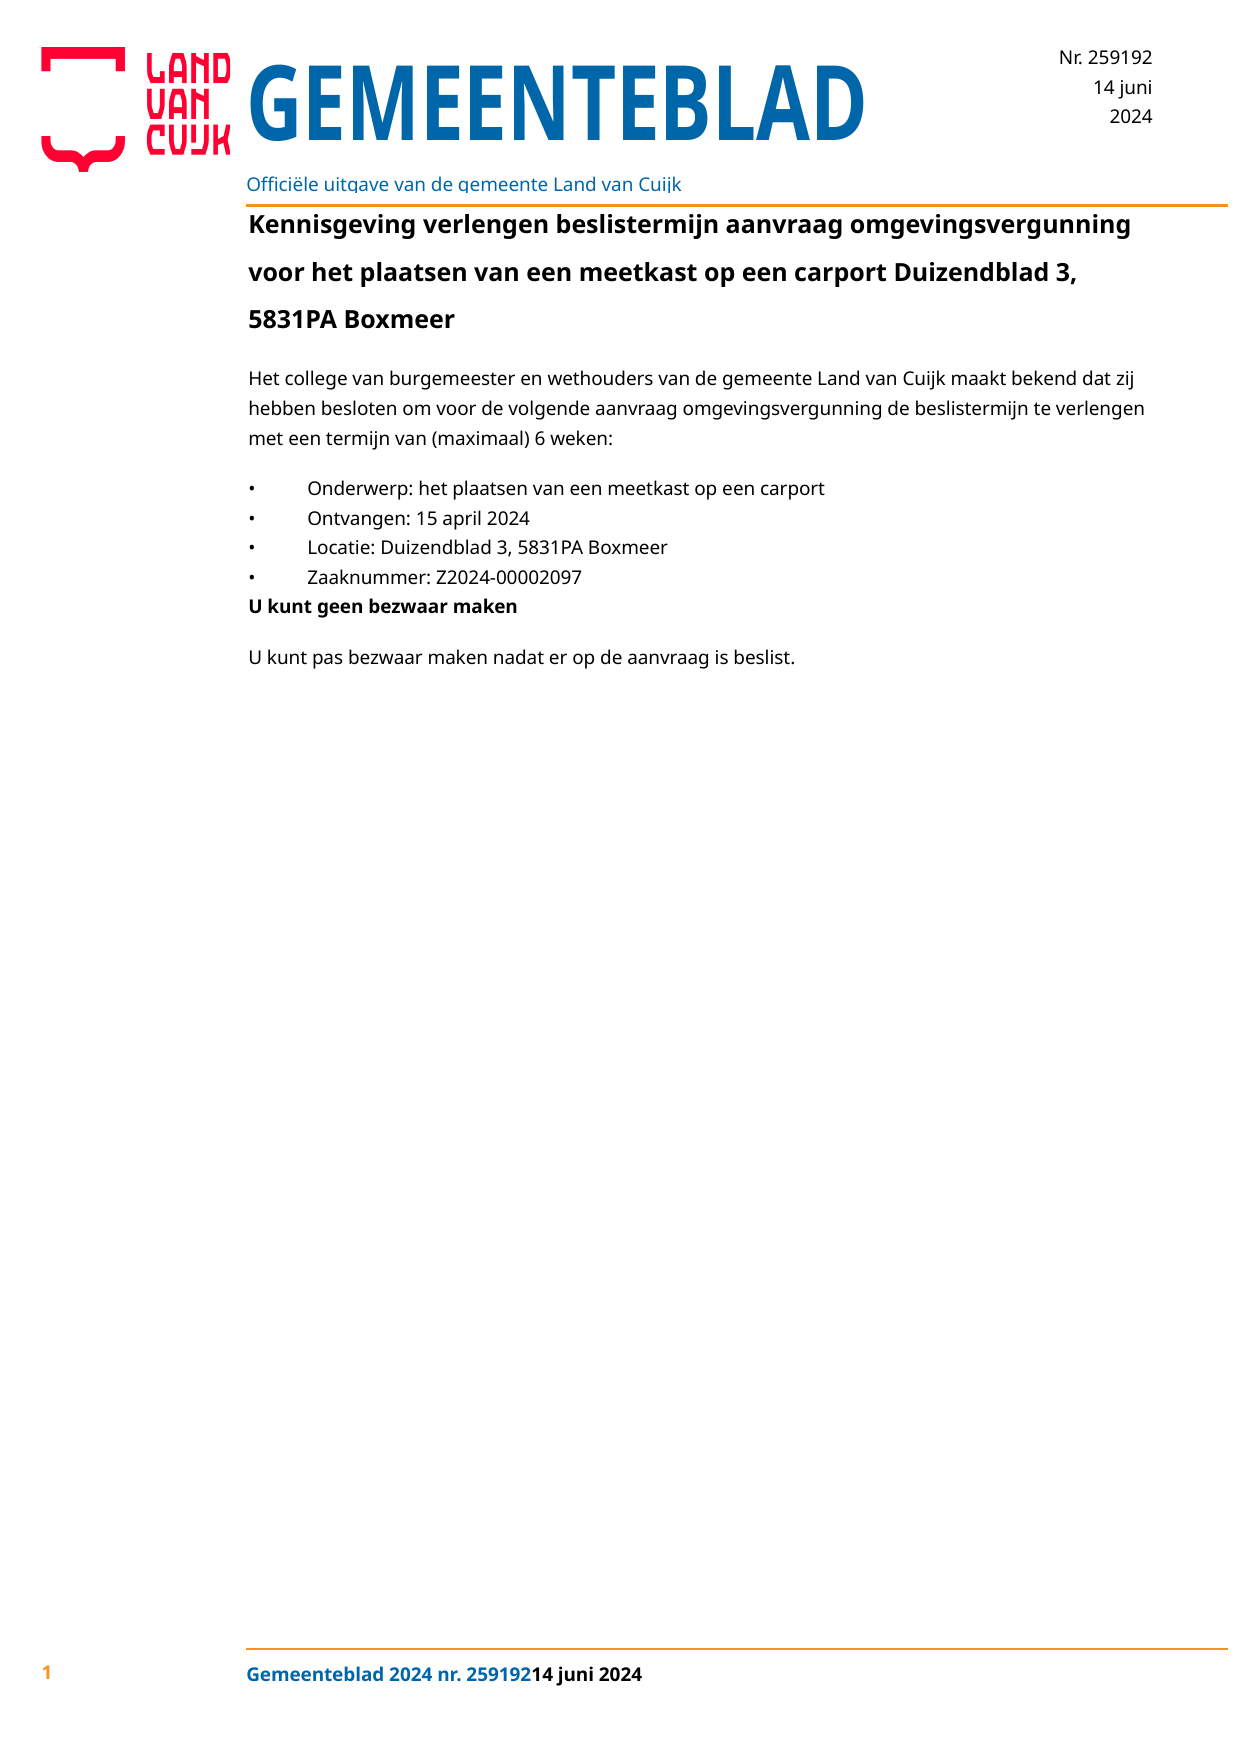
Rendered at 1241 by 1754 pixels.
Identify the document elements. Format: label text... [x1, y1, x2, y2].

text U kunt pas bezwaar maken nadat er op de aanvraag is beslist. [248, 644, 1152, 669]
text U kunt geen bezwaar maken [248, 593, 1152, 619]
list Zaaknummer: Z2024-00002097 [248, 564, 1152, 589]
list Onderwerp: het plaatsen van een meetkast op een carport [248, 475, 1152, 501]
list Locatie: Duizendblad 3, 5831PA Boxmeer [248, 534, 1152, 560]
list Ontvangen: 15 april 2024 [248, 505, 1152, 530]
picture [41, 47, 231, 172]
text Het college van burgemeester en wethouders van de gemeente Land van Cuijk maakt bekend dat zij hebben besloten om voor de volgende aanvraag omgevingsvergunning de beslistermijn te verlengen met een termijn van (maximaal) 6 weken: [248, 366, 1152, 450]
text Kennisgeving verlengen beslistermijn aanvraag omgevingsvergunning voor het plaatsen van een meetkast op een carport Duizendblad 3, 5831PA Boxmeer [248, 207, 1152, 336]
